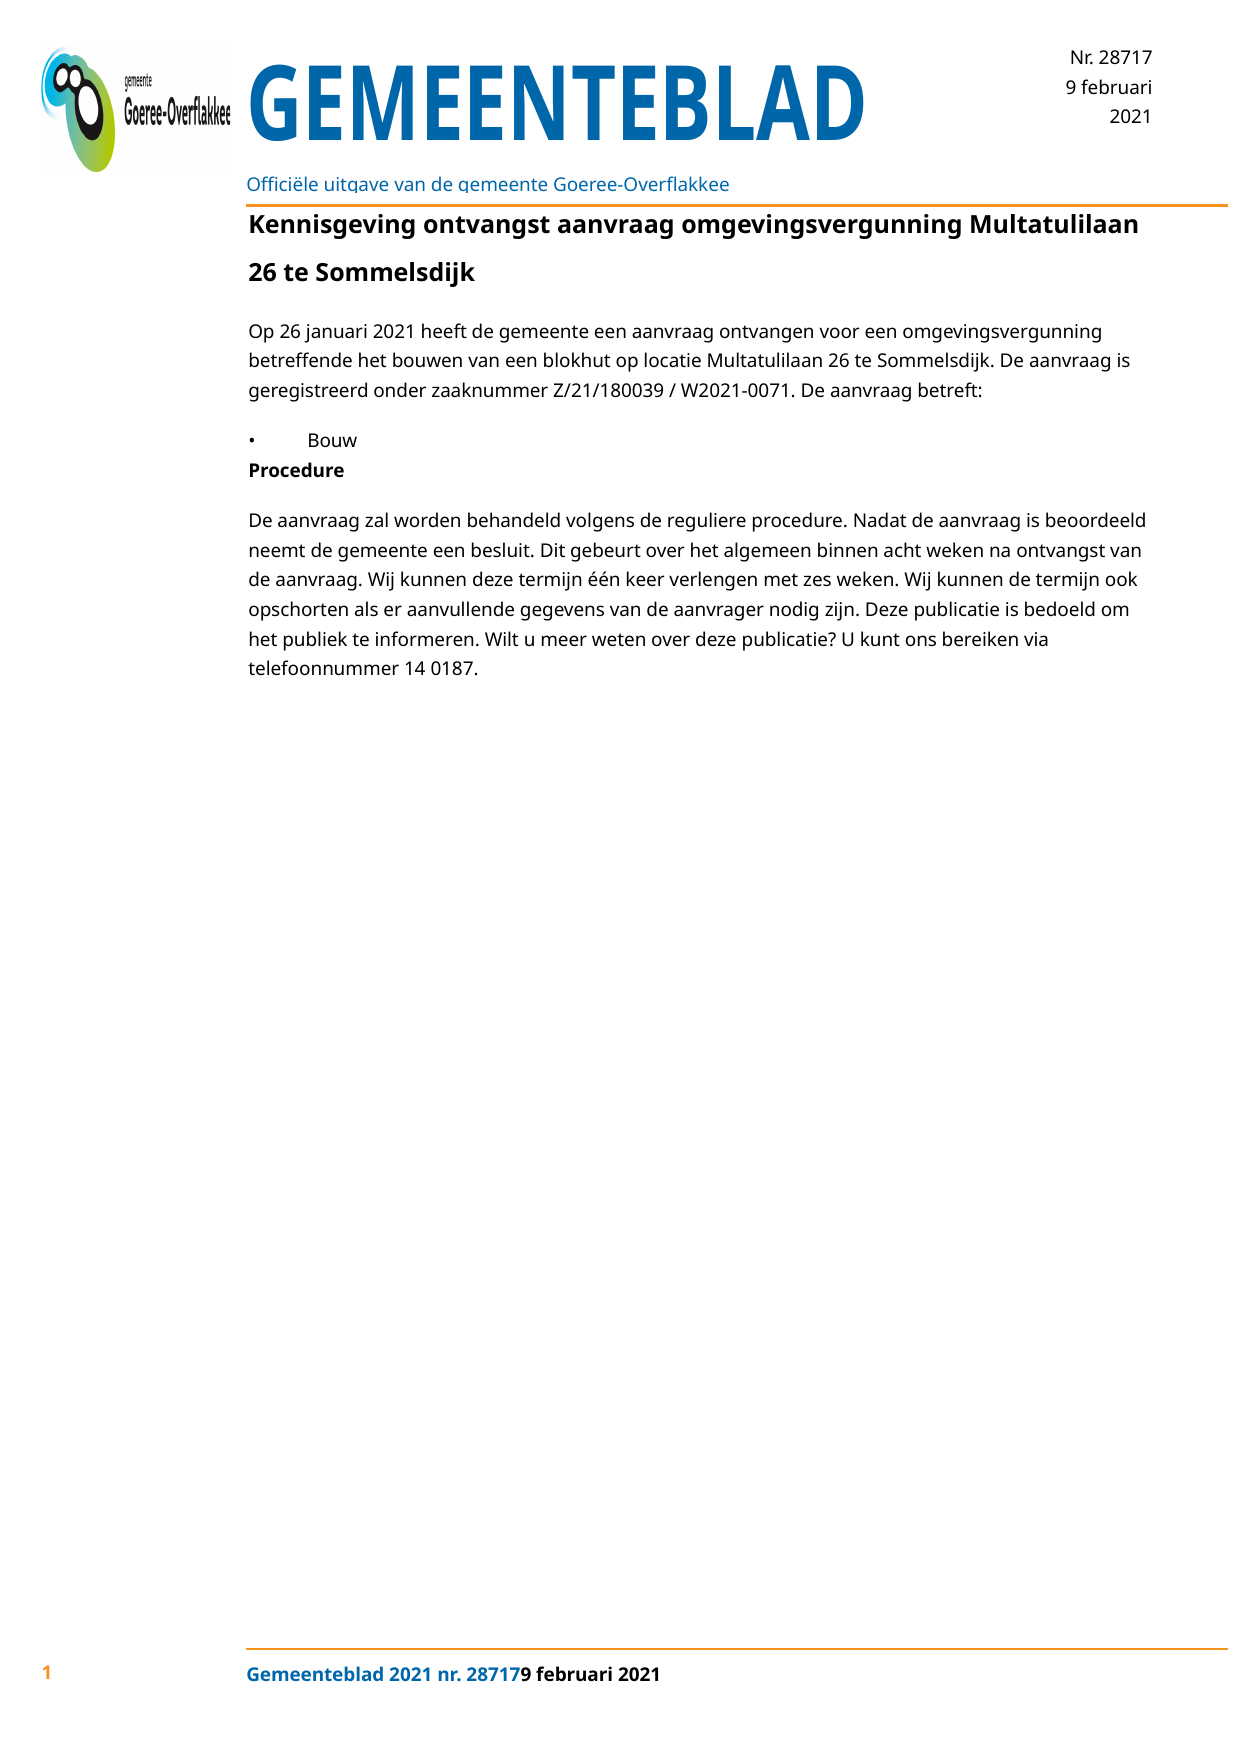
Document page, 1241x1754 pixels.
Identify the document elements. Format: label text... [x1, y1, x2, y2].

picture [41, 47, 231, 172]
text De aanvraag zal worden behandeld volgens de reguliere procedure. Nadat de aanvraag is beoordeeld neemt de gemeente een besluit. Dit gebeurt over het algemeen binnen acht weken na ontvangst van de aanvraag. Wij kunnen deze termijn één keer verlengen met zes weken. Wij kunnen de termijn ook opschorten als er aanvullende gegevens van de aanvrager nodig zijn. Deze publicatie is bedoeld om het publiek te informeren. Wilt u meer weten over deze publicatie? U kunt ons bereiken via telefoonnummer 14 0187. [248, 507, 1152, 681]
text Procedure [248, 457, 1152, 483]
text Op 26 januari 2021 heeft de gemeente een aanvraag ontvangen voor een omgevingsvergunning betreffende het bouwen van een blokhut op locatie Multatulilaan 26 te Sommelsdijk. De aanvraag is geregistreerd onder zaaknummer Z/21/180039 / W2021-0071. De aanvraag betreft: [248, 318, 1152, 403]
list Bouw [248, 427, 1152, 453]
text Kennisgeving ontvangst aanvraag omgevingsvergunning Multatulilaan 26 te Sommelsdijk [248, 207, 1152, 288]
